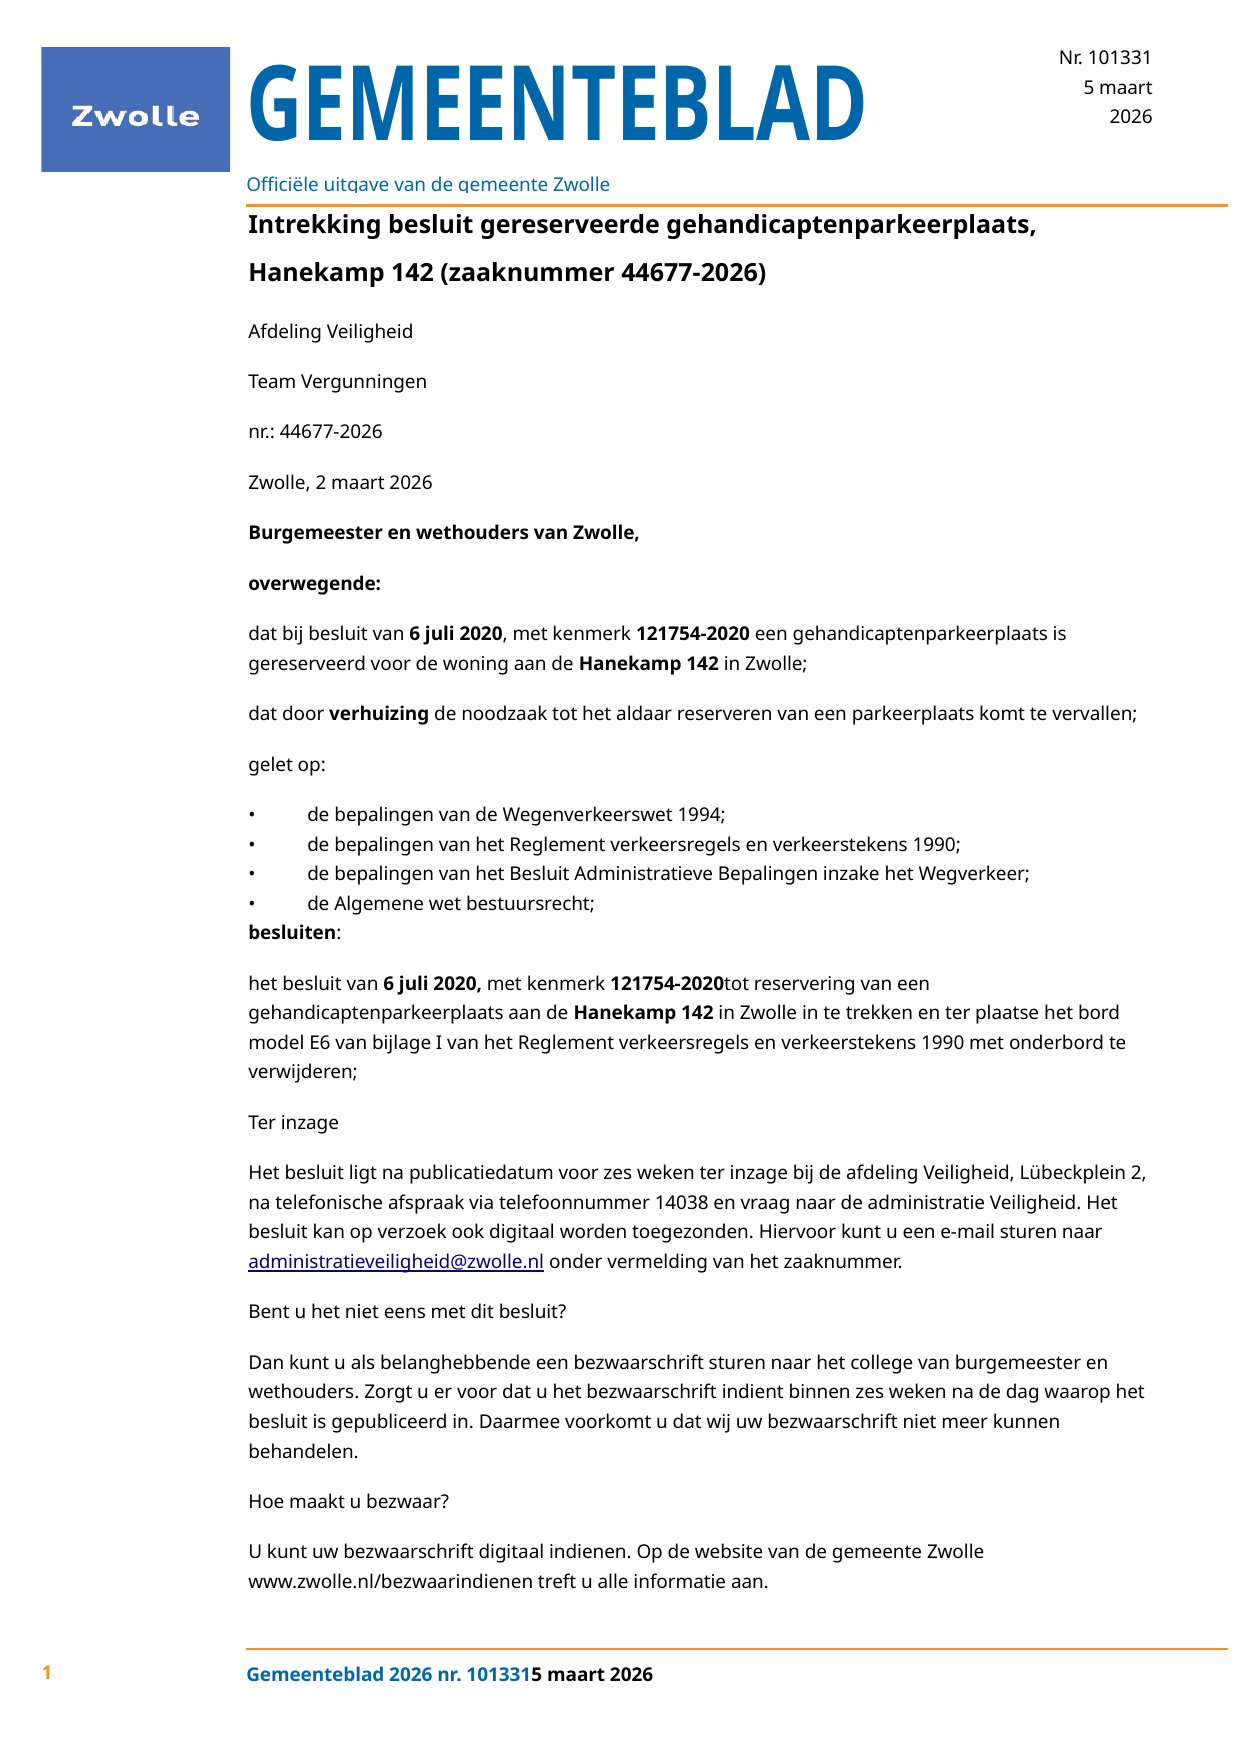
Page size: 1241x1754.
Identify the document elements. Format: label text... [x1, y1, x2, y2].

text dat bij besluit van 6 juli 2020, met kenmerk 121754-2020 een gehandicaptenparkeerplaats is gereserveerd voor de woning aan de Hanekamp 142 in Zwolle; [248, 620, 1152, 676]
text Het besluit ligt na publicatiedatum voor zes weken ter inzage bij de afdeling Veiligheid, Lübeckplein 2, na telefonische afspraak via telefoonnummer 14038 en vraag naar de administratie Veiligheid. Het besluit kan op verzoek ook digitaal worden toegezonden. Hiervoor kunt u een e-mail sturen naar administratieveiligheid@zwolle.nl onder vermelding van het zaaknummer. [248, 1159, 1152, 1274]
text Hoe maakt u bezwaar? [248, 1488, 1152, 1514]
text overwegende: [248, 570, 1152, 596]
text U kunt uw bezwaarschrift digitaal indienen. Op de website van de gemeente Zwolle www.zwolle.nl/bezwaarindienen treft u alle informatie aan. [248, 1539, 1152, 1594]
picture [41, 47, 231, 172]
list de bepalingen van het Reglement verkeersregels en verkeerstekens 1990; [248, 831, 1152, 857]
text Intrekking besluit gereserveerde gehandicaptenparkeerplaats, Hanekamp 142 (zaaknummer 44677-2026) [248, 207, 1152, 288]
text Ter inzage [248, 1109, 1152, 1135]
text Bent u het niet eens met dit besluit? [248, 1299, 1152, 1324]
list de bepalingen van het Besluit Administratieve Bepalingen inzake het Wegverkeer; [248, 860, 1152, 886]
list de bepalingen van de Wegenverkeerswet 1994; [248, 801, 1152, 827]
text Zwolle, 2 maart 2026 [248, 469, 1152, 495]
text nr.: 44677-2026 [248, 419, 1152, 444]
text Afdeling Veiligheid [248, 318, 1152, 344]
text Team Vergunningen [248, 368, 1152, 394]
text besluiten: [248, 919, 1152, 945]
text Dan kunt u als belanghebbende een bezwaarschrift sturen naar het college van burgemeester en wethouders. Zorgt u er voor dat u het bezwaarschrift indient binnen zes weken na de dag waarop het besluit is gepubliceerd in. Daarmee voorkomt u dat wij uw bezwaarschrift niet meer kunnen behandelen. [248, 1349, 1152, 1464]
text Burgemeester en wethouders van Zwolle, [248, 519, 1152, 545]
text dat door verhuizing de noodzaak tot het aldaar reserveren van een parkeerplaats komt te vervallen; [248, 700, 1152, 726]
list de Algemene wet bestuursrecht; [248, 890, 1152, 916]
text gelet op: [248, 751, 1152, 777]
text het besluit van 6 juli 2020, met kenmerk 121754-2020tot reservering van een gehandicaptenparkeerplaats aan de Hanekamp 142 in Zwolle in te trekken en ter plaatse het bord model E6 van bijlage I van het Reglement verkeersregels en verkeerstekens 1990 met onderbord te verwijderen; [248, 970, 1152, 1084]
